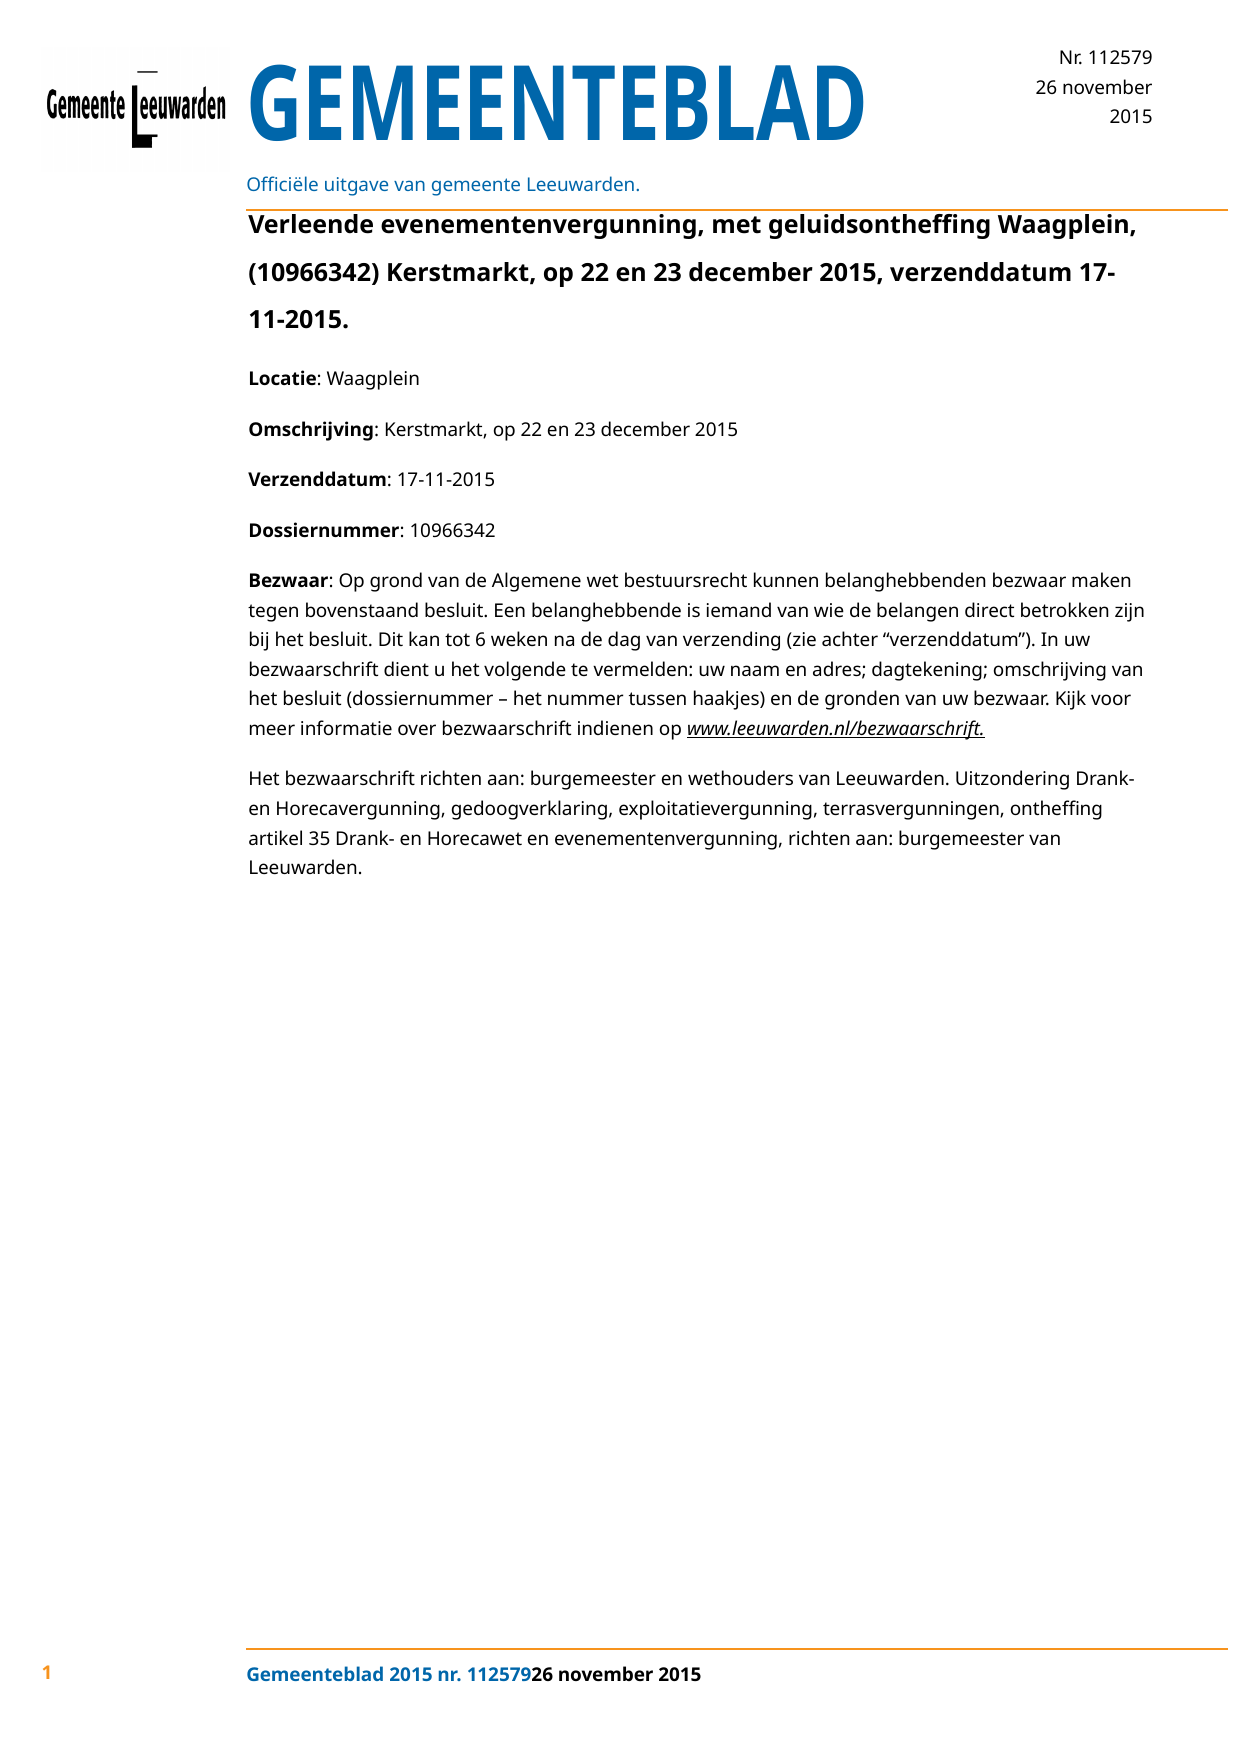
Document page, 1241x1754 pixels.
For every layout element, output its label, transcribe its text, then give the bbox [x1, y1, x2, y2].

text Verleende evenementenvergunning, met geluidsontheffing Waagplein, (10966342) Kerstmarkt, op 22 en 23 december 2015, verzenddatum 17-11-2015. [248, 211, 1152, 336]
picture [41, 47, 231, 172]
text Dossiernummer: 10966342 [248, 517, 1152, 542]
text Locatie: Waagplein [248, 366, 1152, 391]
text Bezwaar: Op grond van de Algemene wet bestuursrecht kunnen belanghebbenden bezwaar maken tegen bovenstaand besluit. Een belanghebbende is iemand van wie de belangen direct betrokken zijn bij het besluit. Dit kan tot 6 weken na de dag van verzending (zie achter “verzenddatum”). In uw bezwaarschrift dient u het volgende te vermelden: uw naam en adres; dagtekening; omschrijving van het besluit (dossiernummer – het nummer tussen haakjes) en de gronden van uw bezwaar. Kijk voor meer informatie over bezwaarschrift indienen op www.leeuwarden.nl/bezwaarschrift. [248, 567, 1152, 741]
text Het bezwaarschrift richten aan: burgemeester en wethouders van Leeuwarden. Uitzondering Drank- en Horecavergunning, gedoogverklaring, exploitatievergunning, terrasvergunningen, ontheffing artikel 35 Drank- en Horecawet en evenementenvergunning, richten aan: burgemeester van Leeuwarden. [248, 766, 1152, 880]
text Omschrijving: Kerstmarkt, op 22 en 23 december 2015 [248, 416, 1152, 442]
text Verzenddatum: 17-11-2015 [248, 466, 1152, 492]
